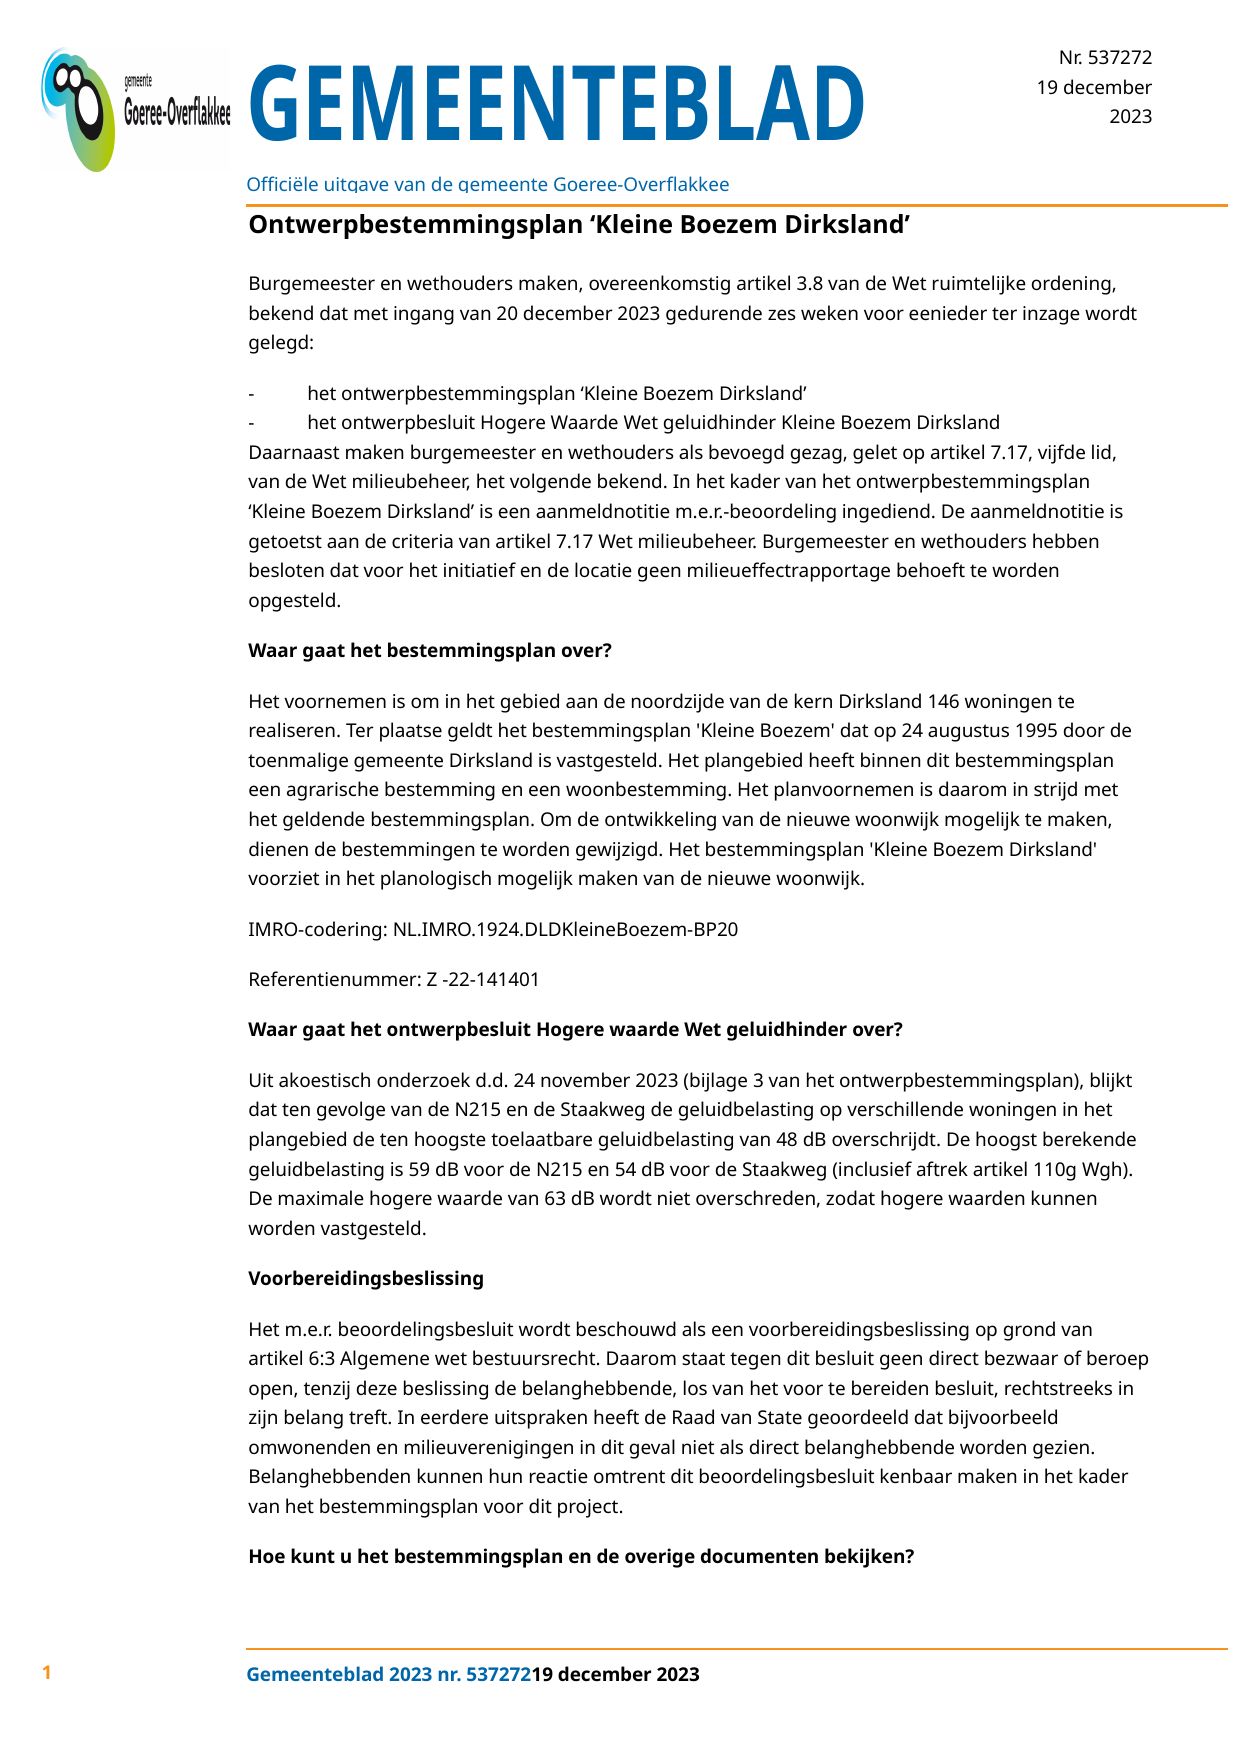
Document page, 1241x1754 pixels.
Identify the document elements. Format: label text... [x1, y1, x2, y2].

text Ontwerpbestemmingsplan ‘Kleine Boezem Dirksland’ [248, 207, 1152, 241]
text IMRO-codering: NL.IMRO.1924.DLDKleineBoezem-BP20 [248, 916, 1152, 941]
text Waar gaat het ontwerpbesluit Hogere waarde Wet geluidhinder over? [248, 1017, 1152, 1042]
text Burgemeester en wethouders maken, overeenkomstig artikel 3.8 van de Wet ruimtelijke ordening, bekend dat met ingang van 20 december 2023 gedurende zes weken voor eenieder ter inzage wordt gelegd: [248, 270, 1152, 355]
text Waar gaat het bestemmingsplan over? [248, 637, 1152, 663]
list het ontwerpbestemmingsplan ‘Kleine Boezem Dirksland’ [248, 380, 1152, 406]
text Daarnaast maken burgemeester en wethouders als bevoegd gezag, gelet op artikel 7.17, vijfde lid, van de Wet milieubeheer, het volgende bekend. In het kader van het ontwerpbestemmingsplan ‘Kleine Boezem Dirksland’ is een aanmeldnotitie m.e.r.-beoordeling ingediend. De aanmeldnotitie is getoetst aan de criteria van artikel 7.17 Wet milieubeheer. Burgemeester en wethouders hebben besloten dat voor het initiatief en de locatie geen milieueffectrapportage behoeft te worden opgesteld. [248, 439, 1152, 613]
picture [41, 47, 231, 172]
text Voorbereidingsbeslissing [248, 1265, 1152, 1291]
text Referentienummer: Z -22-141401 [248, 966, 1152, 992]
text Het m.e.r. beoordelingsbesluit wordt beschouwd als een voorbereidingsbeslissing op grond van artikel 6:3 Algemene wet bestuursrecht. Daarom staat tegen dit besluit geen direct bezwaar of beroep open, tenzij deze beslissing de belanghebbende, los van het voor te bereiden besluit, rechtstreeks in zijn belang treft. In eerdere uitspraken heeft de Raad van State geoordeeld dat bijvoorbeeld omwonenden en milieuverenigingen in dit geval niet als direct belanghebbende worden gezien. Belanghebbenden kunnen hun reactie omtrent dit beoordelingsbesluit kenbaar maken in het kader van het bestemmingsplan voor dit project. [248, 1316, 1152, 1519]
text Hoe kunt u het bestemmingsplan en de overige documenten bekijken? [248, 1544, 1152, 1569]
list het ontwerpbesluit Hogere Waarde Wet geluidhinder Kleine Boezem Dirksland [248, 409, 1152, 435]
text Het voornemen is om in het gebied aan de noordzijde van de kern Dirksland 146 woningen te realiseren. Ter plaatse geldt het bestemmingsplan 'Kleine Boezem' dat op 24 augustus 1995 door de toenmalige gemeente Dirksland is vastgesteld. Het plangebied heeft binnen dit bestemmingsplan een agrarische bestemming en een woonbestemming. Het planvoornemen is daarom in strijd met het geldende bestemmingsplan. Om de ontwikkeling van de nieuwe woonwijk mogelijk te maken, dienen de bestemmingen te worden gewijzigd. Het bestemmingsplan 'Kleine Boezem Dirksland' voorziet in het planologisch mogelijk maken van de nieuwe woonwijk. [248, 688, 1152, 891]
text Uit akoestisch onderzoek d.d. 24 november 2023 (bijlage 3 van het ontwerpbestemmingsplan), blijkt dat ten gevolge van de N215 en de Staakweg de geluidbelasting op verschillende woningen in het plangebied de ten hoogste toelaatbare geluidbelasting van 48 dB overschrijdt. De hoogst berekende geluidbelasting is 59 dB voor de N215 en 54 dB voor de Staakweg (inclusief aftrek artikel 110g Wgh). De maximale hogere waarde van 63 dB wordt niet overschreden, zodat hogere waarden kunnen worden vastgesteld. [248, 1067, 1152, 1241]
